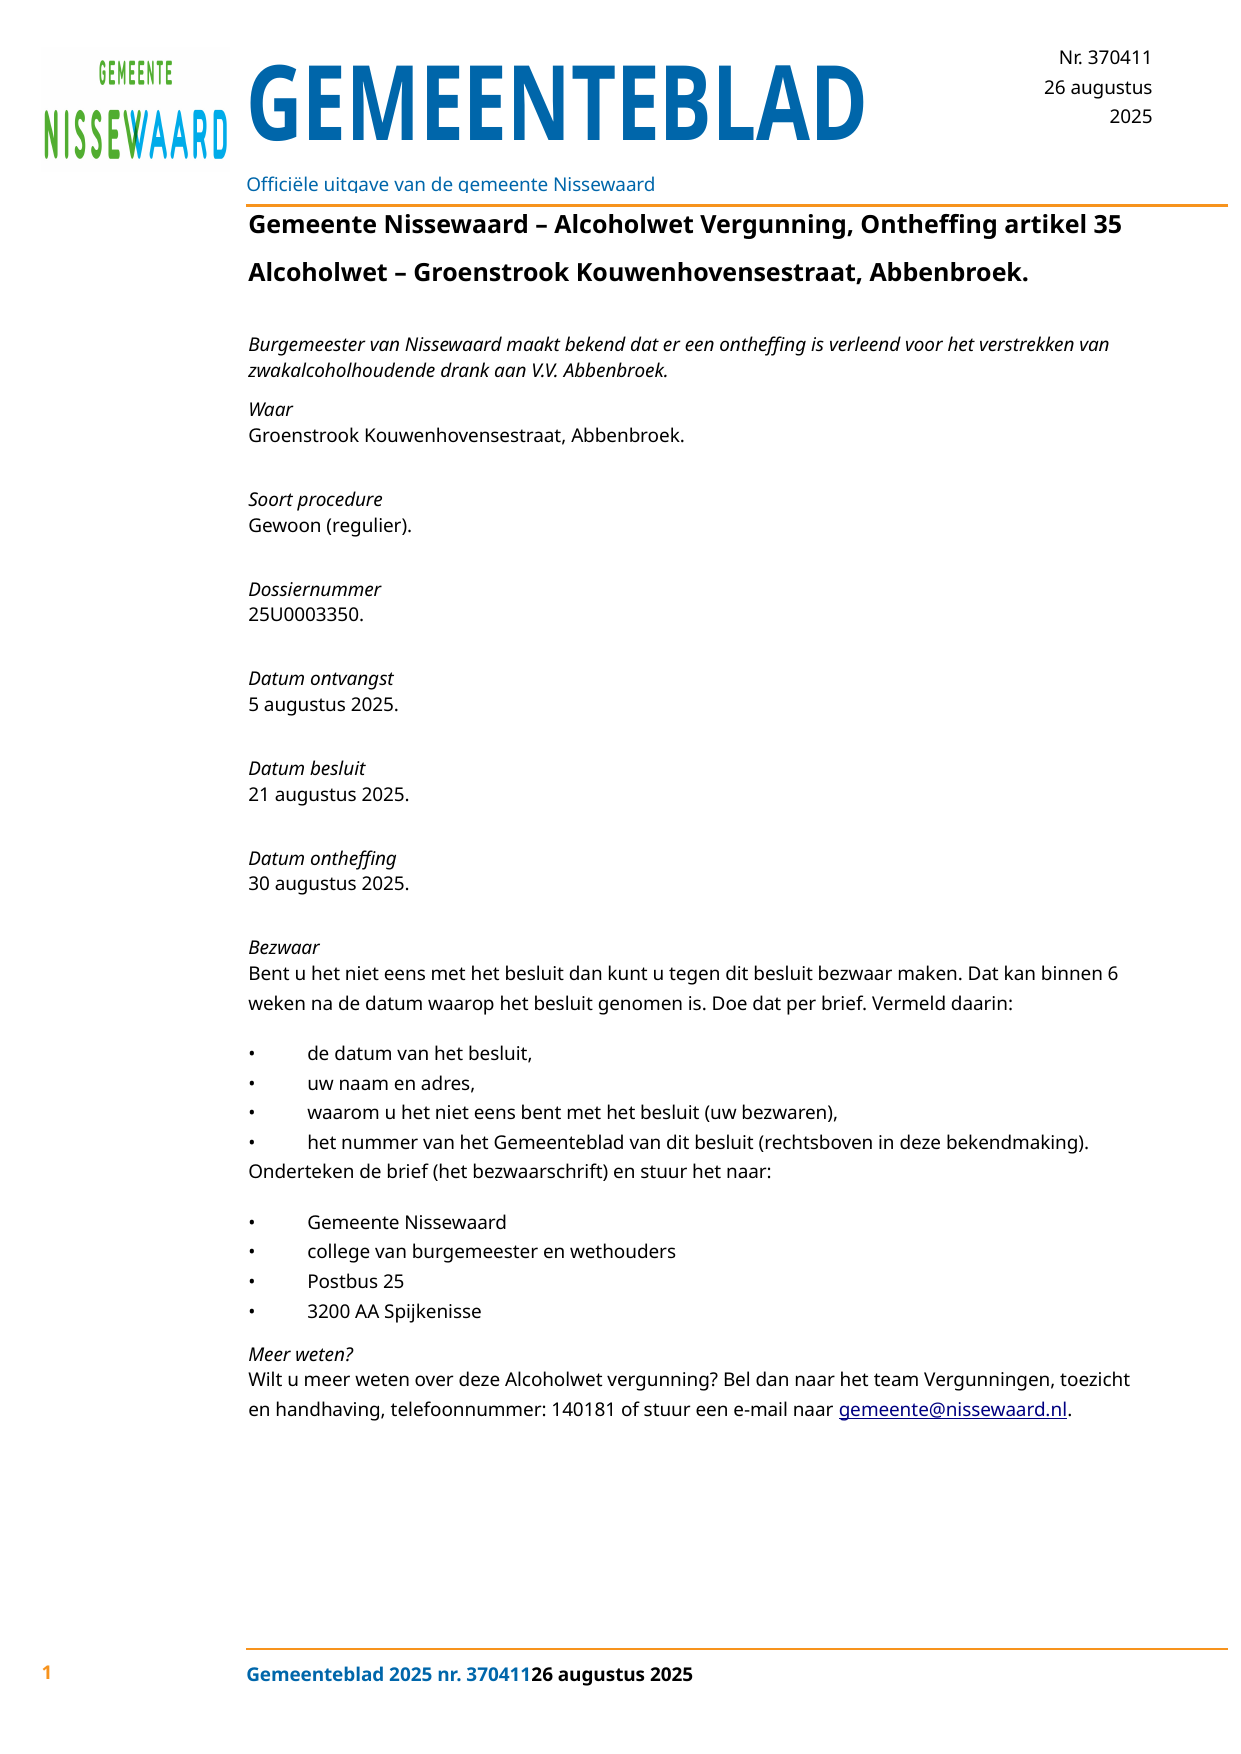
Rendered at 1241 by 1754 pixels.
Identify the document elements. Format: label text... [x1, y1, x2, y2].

list de datum van het besluit, [248, 1040, 1152, 1066]
text Burgemeester van Nissewaard maakt bekend dat er een ontheffing is verleend voor het verstrekken van zwakalcoholhoudende drank aan V.V. Abbenbroek. [248, 331, 1152, 383]
list uw naam en adres, [248, 1070, 1152, 1096]
list waarom u het niet eens bent met het besluit (uw bezwaren), [248, 1099, 1152, 1125]
text Soort procedure [248, 486, 1152, 512]
text Gemeente Nissewaard – Alcoholwet Vergunning, Ontheffing artikel 35 Alcoholwet – Groenstrook Kouwenhovensestraat, Abbenbroek. [248, 207, 1152, 288]
text Datum ontvangst [248, 666, 1152, 691]
text Waar [248, 396, 1152, 422]
list Gemeente Nissewaard [248, 1209, 1152, 1235]
list Postbus 25 [248, 1268, 1152, 1294]
list college van burgemeester en wethouders [248, 1239, 1152, 1264]
picture [41, 47, 231, 172]
text Groenstrook Kouwenhovensestraat, Abbenbroek. [248, 422, 1152, 448]
text Meer weten? [248, 1341, 1152, 1367]
text 30 augustus 2025. [248, 871, 1152, 896]
text Gewoon (regulier). [248, 512, 1152, 538]
text Bezwaar [248, 934, 1152, 960]
text 21 augustus 2025. [248, 781, 1152, 807]
list 3200 AA Spijkenisse [248, 1298, 1152, 1323]
text 5 augustus 2025. [248, 691, 1152, 717]
list het nummer van het Gemeenteblad van dit besluit (rechtsboven in deze bekendmaking). [248, 1129, 1152, 1155]
text Dossiernummer [248, 576, 1152, 602]
text Onderteken de brief (het bezwaarschrift) en stuur het naar: [248, 1159, 1152, 1184]
text Wilt u meer weten over deze Alcoholwet vergunning? Bel dan naar het team Vergunningen, toezicht en handhaving, telefoonnummer: 140181 of stuur een e-mail naar gemeente@nissewaard.nl. [248, 1367, 1152, 1422]
text Bent u het niet eens met het besluit dan kunt u tegen dit besluit bezwaar maken. Dat kan binnen 6 weken na de datum waarop het besluit genomen is. Doe dat per brief. Vermeld daarin: [248, 960, 1152, 1016]
text Datum ontheffing [248, 845, 1152, 871]
text 25U0003350. [248, 602, 1152, 627]
text Datum besluit [248, 755, 1152, 781]
